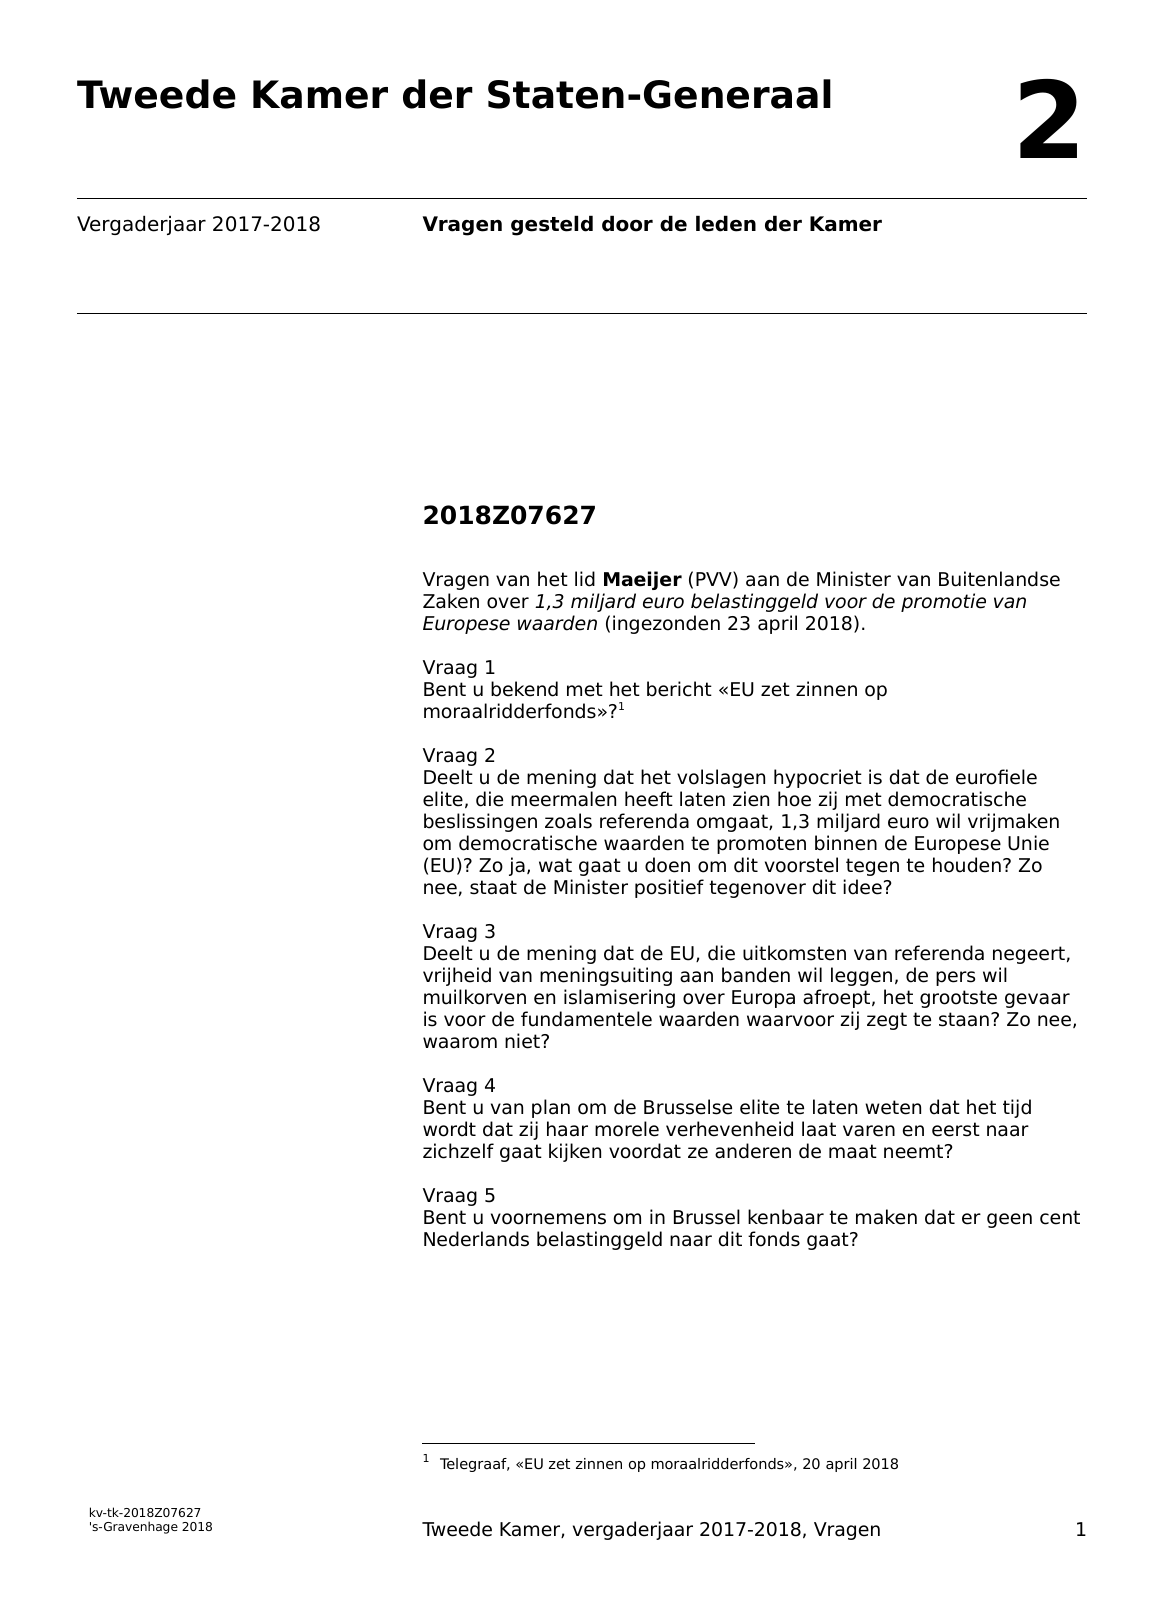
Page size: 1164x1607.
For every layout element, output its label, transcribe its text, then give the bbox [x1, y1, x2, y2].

text Vraag 2 [422, 745, 1087, 767]
text kv-tk-2018Z07627 [88, 1506, 323, 1520]
table_cell Vergaderjaar 2017-2018 [77, 199, 422, 313]
text Bent u van plan om de Brusselse elite te laten weten dat het tijd wordt dat zij haar morele verhevenheid laat varen en eerst naar zichzelf gaat kijken voordat ze anderen de maat neemt? [422, 1097, 1087, 1163]
table_header Tweede Kamer der Staten-Generaal [77, 59, 886, 198]
text Vragen van het lid Maeijer (PVV) aan de Minister van Buitenlandse Zaken over 1,3 miljard euro belastinggeld voor de promotie van Europese waarden (ingezonden 23 april 2018). [422, 569, 1087, 635]
text Vraag 3 [422, 921, 1087, 943]
table_cell Vragen gesteld door de leden der Kamer [422, 199, 1087, 313]
text 's-Gravenhage 2018 [88, 1520, 323, 1534]
text Vraag 1 [422, 657, 1087, 679]
text Vraag 4 [422, 1075, 1087, 1097]
text Deelt u de mening dat de EU, die uitkomsten van referenda negeert, vrijheid van meningsuiting aan banden wil leggen, de pers wil muilkorven en islamisering over Europa afroept, het grootste gevaar is voor de fundamentele waarden waarvoor zij zegt te staan? Zo nee, waarom niet? [422, 943, 1087, 1053]
text 2018Z07627 [422, 501, 1087, 531]
text Bent u voornemens om in Brussel kenbaar te maken dat er geen cent Nederlands belastinggeld naar dit fonds gaat? [422, 1207, 1087, 1251]
text Bent u bekend met het bericht «EU zet zinnen op moraalridderfonds»? [422, 679, 1087, 723]
text Vraag 5 [422, 1185, 1087, 1207]
table_header 2 [886, 59, 1087, 198]
text Deelt u de mening dat het volslagen hypocriet is dat de eurofiele elite, die meermalen heeft laten zien hoe zij met democratische beslissingen zoals referenda omgaat, 1,3 miljard euro wil vrijmaken om democratische waarden te promoten binnen de Europese Unie (EU)? Zo ja, wat gaat u doen om dit voorstel tegen te houden? Zo nee, staat de Minister positief tegenover dit idee? [422, 767, 1087, 899]
text Telegraaf, «EU zet zinnen op moraalridderfonds», 20 april 2018 [422, 1452, 1087, 1474]
